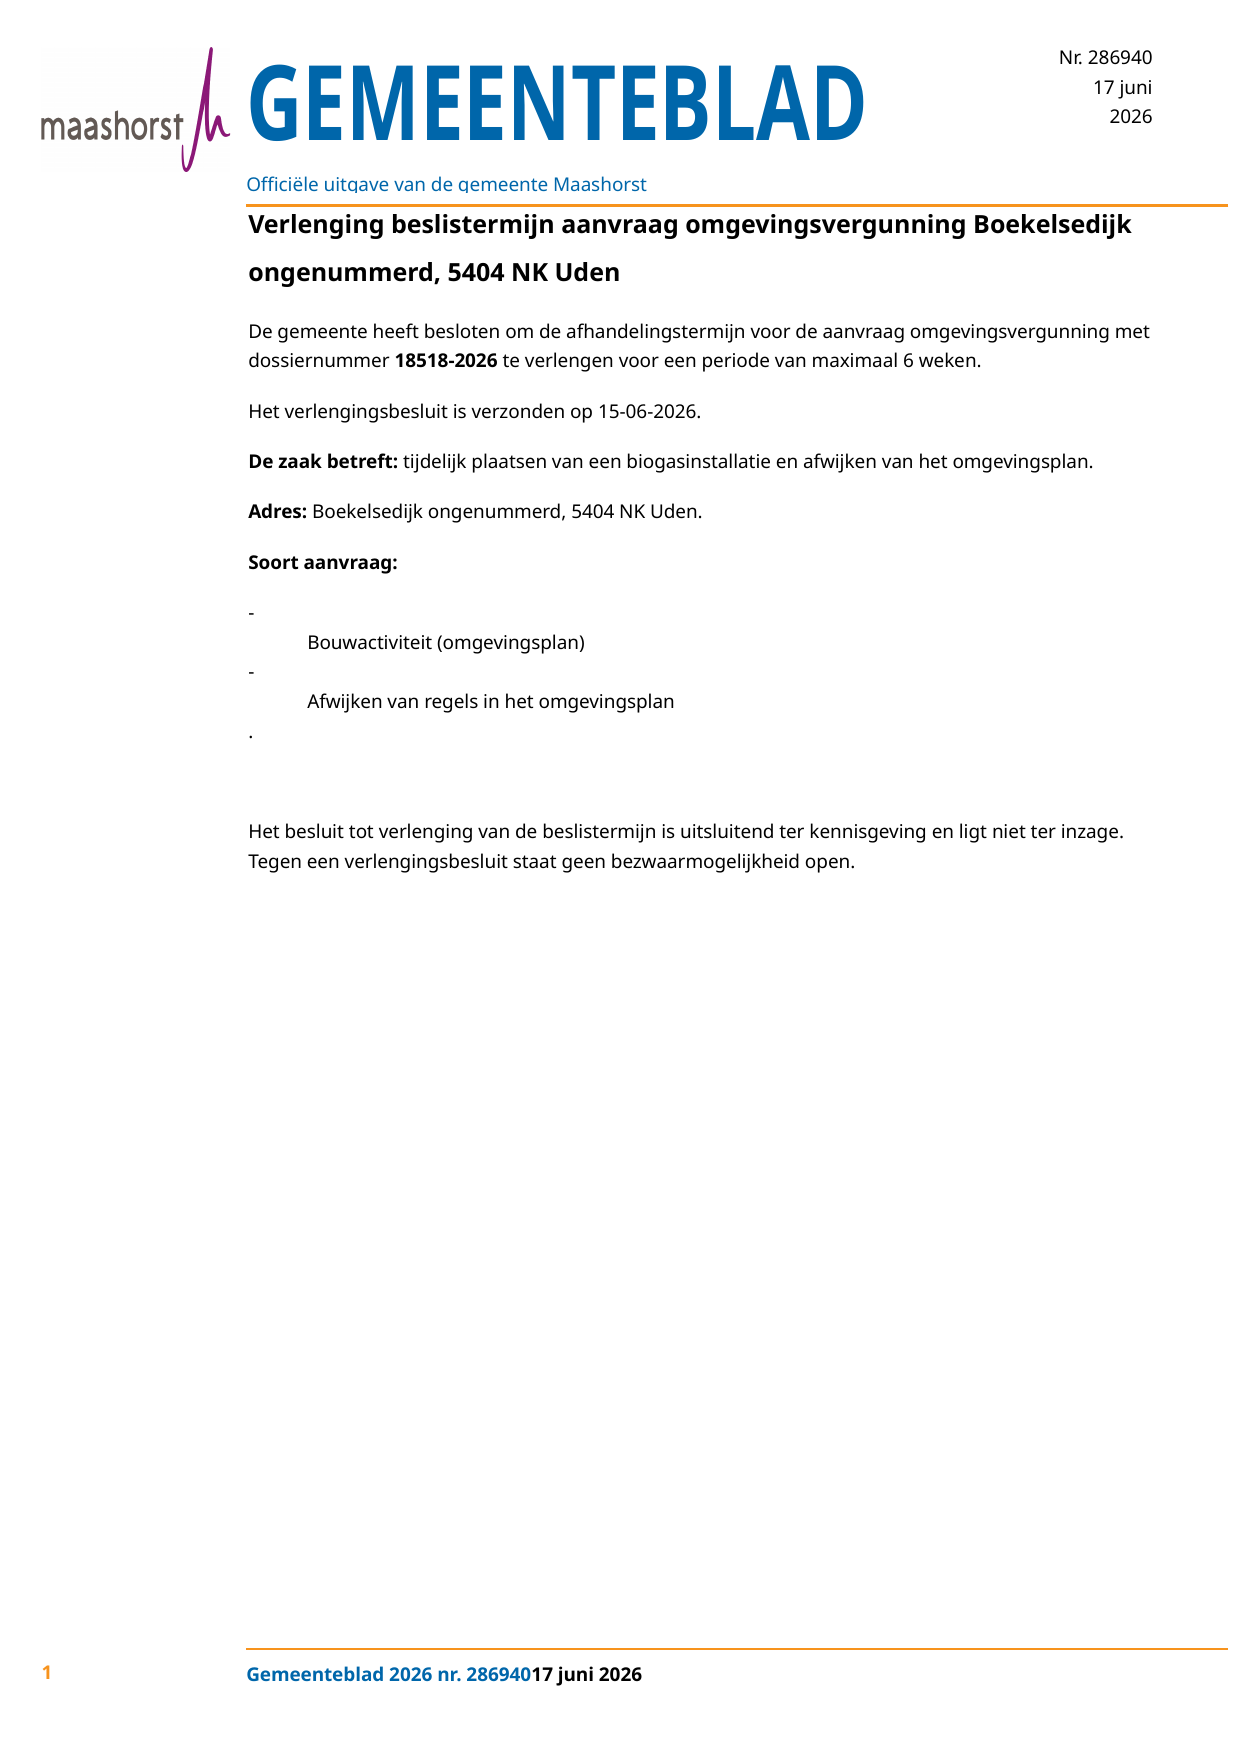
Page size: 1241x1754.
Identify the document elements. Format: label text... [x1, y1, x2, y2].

list Bouwactiviteit (omgevingsplan) [248, 629, 1152, 655]
list Afwijken van regels in het omgevingsplan [248, 688, 1152, 714]
text . [248, 718, 1152, 744]
text Adres: Boekelsedijk ongenummerd, 5404 NK Uden. [248, 499, 1152, 524]
text De gemeente heeft besloten om de afhandelingstermijn voor de aanvraag omgevingsvergunning met dossiernummer 18518-2026 te verlengen voor een periode van maximaal 6 weken. [248, 318, 1152, 373]
text Het besluit tot verlenging van de beslistermijn is uitsluitend ter kennisgeving en ligt niet ter inzage. Tegen een verlengingsbesluit staat geen bezwaarmogelijkheid open. [248, 819, 1152, 874]
text Verlenging beslistermijn aanvraag omgevingsvergunning Boekelsedijk ongenummerd, 5404 NK Uden [248, 207, 1152, 288]
text Het verlengingsbesluit is verzonden op 15-06-2026. [248, 398, 1152, 424]
text Soort aanvraag: [248, 549, 1152, 575]
text De zaak betreft: tijdelijk plaatsen van een biogasinstallatie en afwijken van het omgevingsplan. [248, 448, 1152, 474]
picture [41, 47, 231, 172]
